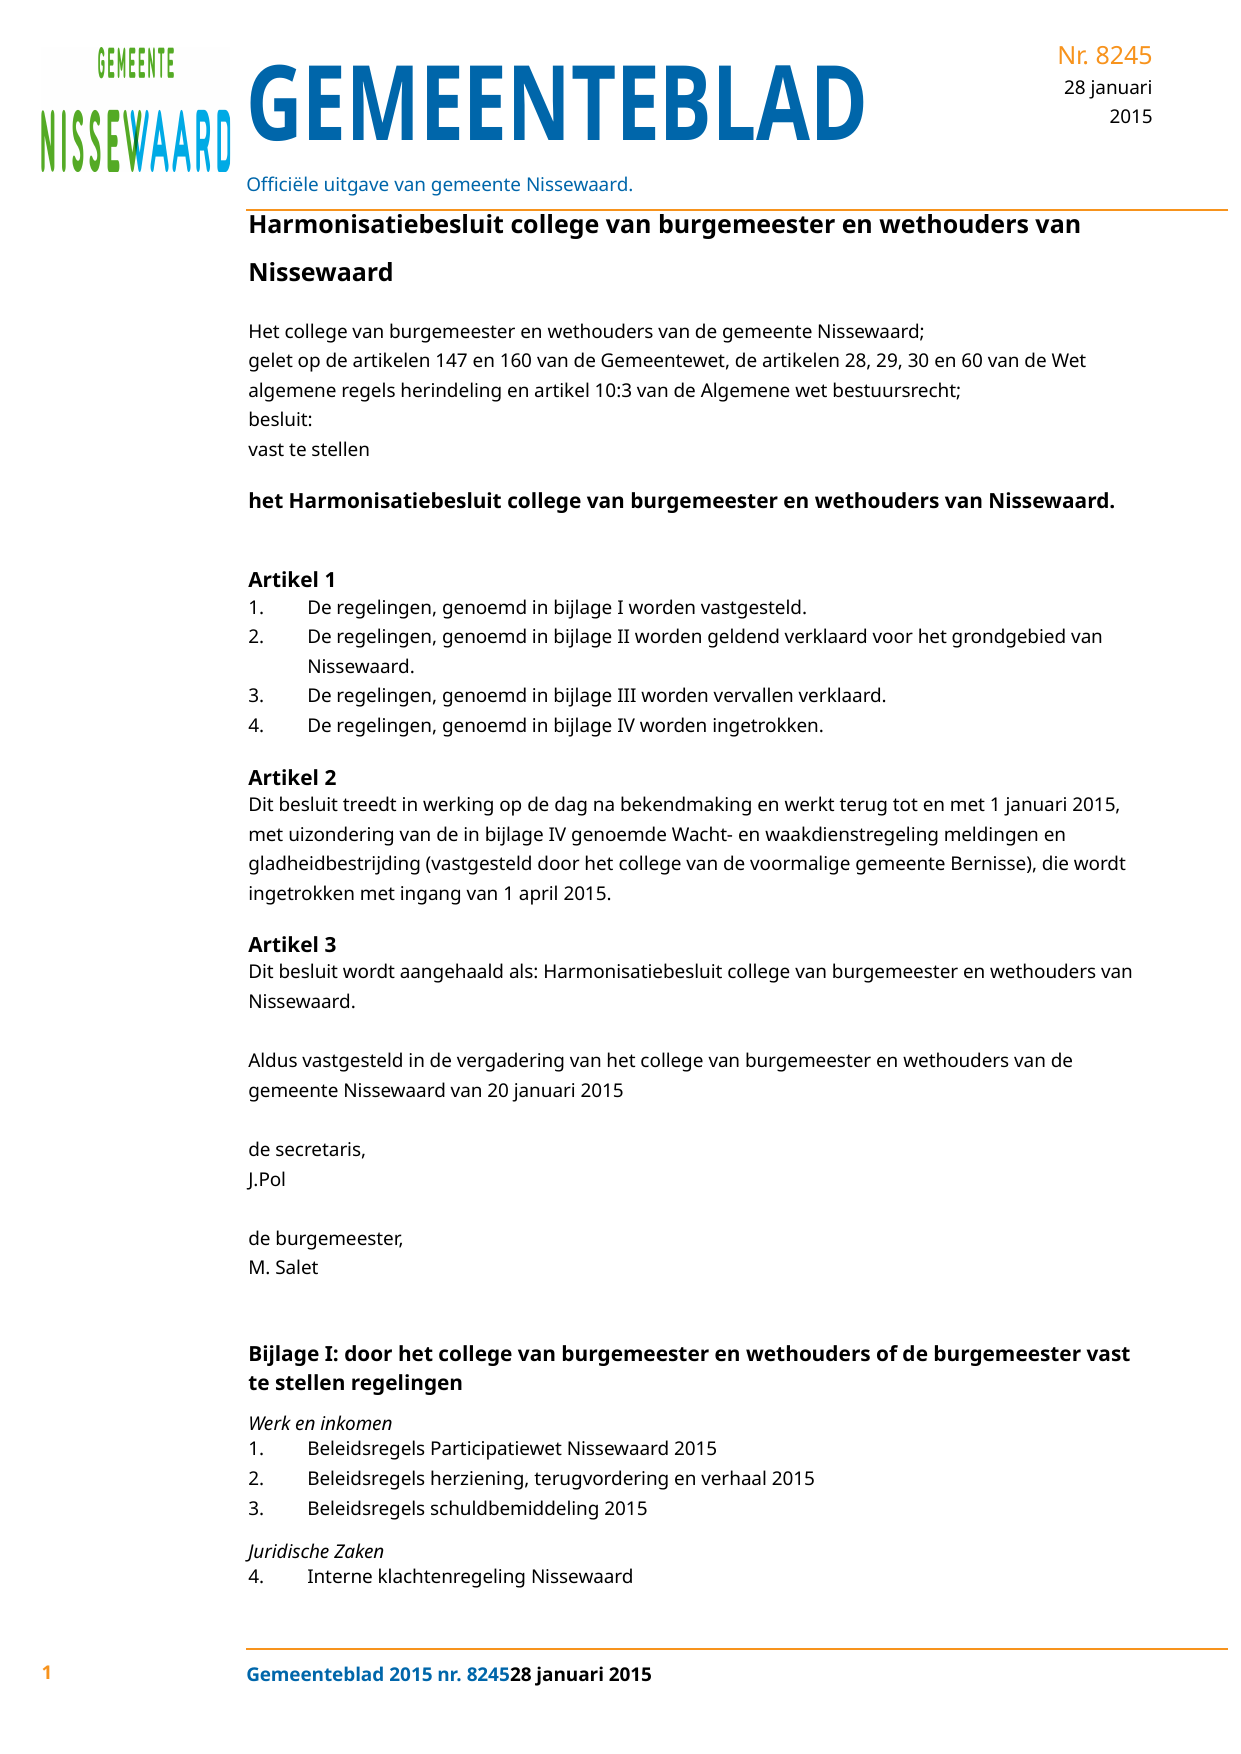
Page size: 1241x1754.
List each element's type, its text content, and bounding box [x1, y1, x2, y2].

text het Harmonisatiebesluit college van burgemeester en wethouders van Nissewaard. [248, 487, 1152, 515]
picture [201, 122, 206, 138]
list Beleidsregels herziening, terugvordering en verhaal 2015 [248, 1465, 1152, 1491]
text Het college van burgemeester en wethouders van de gemeente Nissewaard; [248, 318, 1152, 344]
text Harmonisatiebesluit college van burgemeester en wethouders van Nissewaard [248, 211, 1152, 288]
text Aldus vastgesteld in de vergadering van het college van burgemeester en wethouders van de gemeente Nissewaard van 20 januari 2015 [248, 1047, 1152, 1103]
picture [41, 47, 231, 172]
list De regelingen, genoemd in bijlage I worden vastgesteld. [248, 594, 1152, 620]
list De regelingen, genoemd in bijlage IV worden ingetrokken. [248, 712, 1152, 738]
picture [200, 151, 206, 172]
text Artikel 3 [248, 930, 1152, 959]
text de burgemeester, [248, 1225, 1152, 1251]
text Artikel 2 [248, 763, 1152, 791]
text M. Salet [248, 1254, 1152, 1280]
picture [176, 157, 187, 172]
text Juridische Zaken [248, 1538, 1152, 1564]
picture [222, 122, 227, 160]
picture [154, 157, 165, 172]
list Beleidsregels Participatiewet Nissewaard 2015 [248, 1436, 1152, 1461]
text Werk en inkomen [248, 1410, 1152, 1436]
text gelet op de artikelen 147 en 160 van de Gemeentewet, de artikelen 28, 29, 30 en 60 van de Wet algemene regels herindeling en artikel 10:3 van de Algemene wet bestuursrecht; [248, 347, 1152, 403]
text besluit: [248, 407, 1152, 432]
text Artikel 1 [248, 566, 1152, 594]
text de secretaris, [248, 1136, 1152, 1162]
text vast te stellen [248, 436, 1152, 462]
text J.Pol [248, 1166, 1152, 1192]
text Bijlage I: door het college van burgemeester en wethouders of de burgemeester vast te stellen regelingen [248, 1339, 1152, 1396]
list Interne klachtenregeling Nissewaard [248, 1564, 1152, 1589]
list Beleidsregels schuldbemiddeling 2015 [248, 1495, 1152, 1521]
list De regelingen, genoemd in bijlage II worden geldend verklaard voor het grondgebied van Nissewaard. [248, 623, 1152, 679]
text Dit besluit treedt in werking op de dag na bekendmaking en werkt terug tot en met 1 januari 2015, met uizondering van de in bijlage IV genoemde Wacht- en waakdienstregeling meldingen en gladheidbestrijding (vastgesteld door het college van de voormalige gemeente Bernisse), die wordt ingetrokken met ingang van 1 april 2015. [248, 791, 1152, 906]
list De regelingen, genoemd in bijlage III worden vervallen verklaard. [248, 683, 1152, 708]
text Dit besluit wordt aangehaald als: Harmonisatiebesluit college van burgemeester en wethouders van Nissewaard. [248, 959, 1152, 1014]
